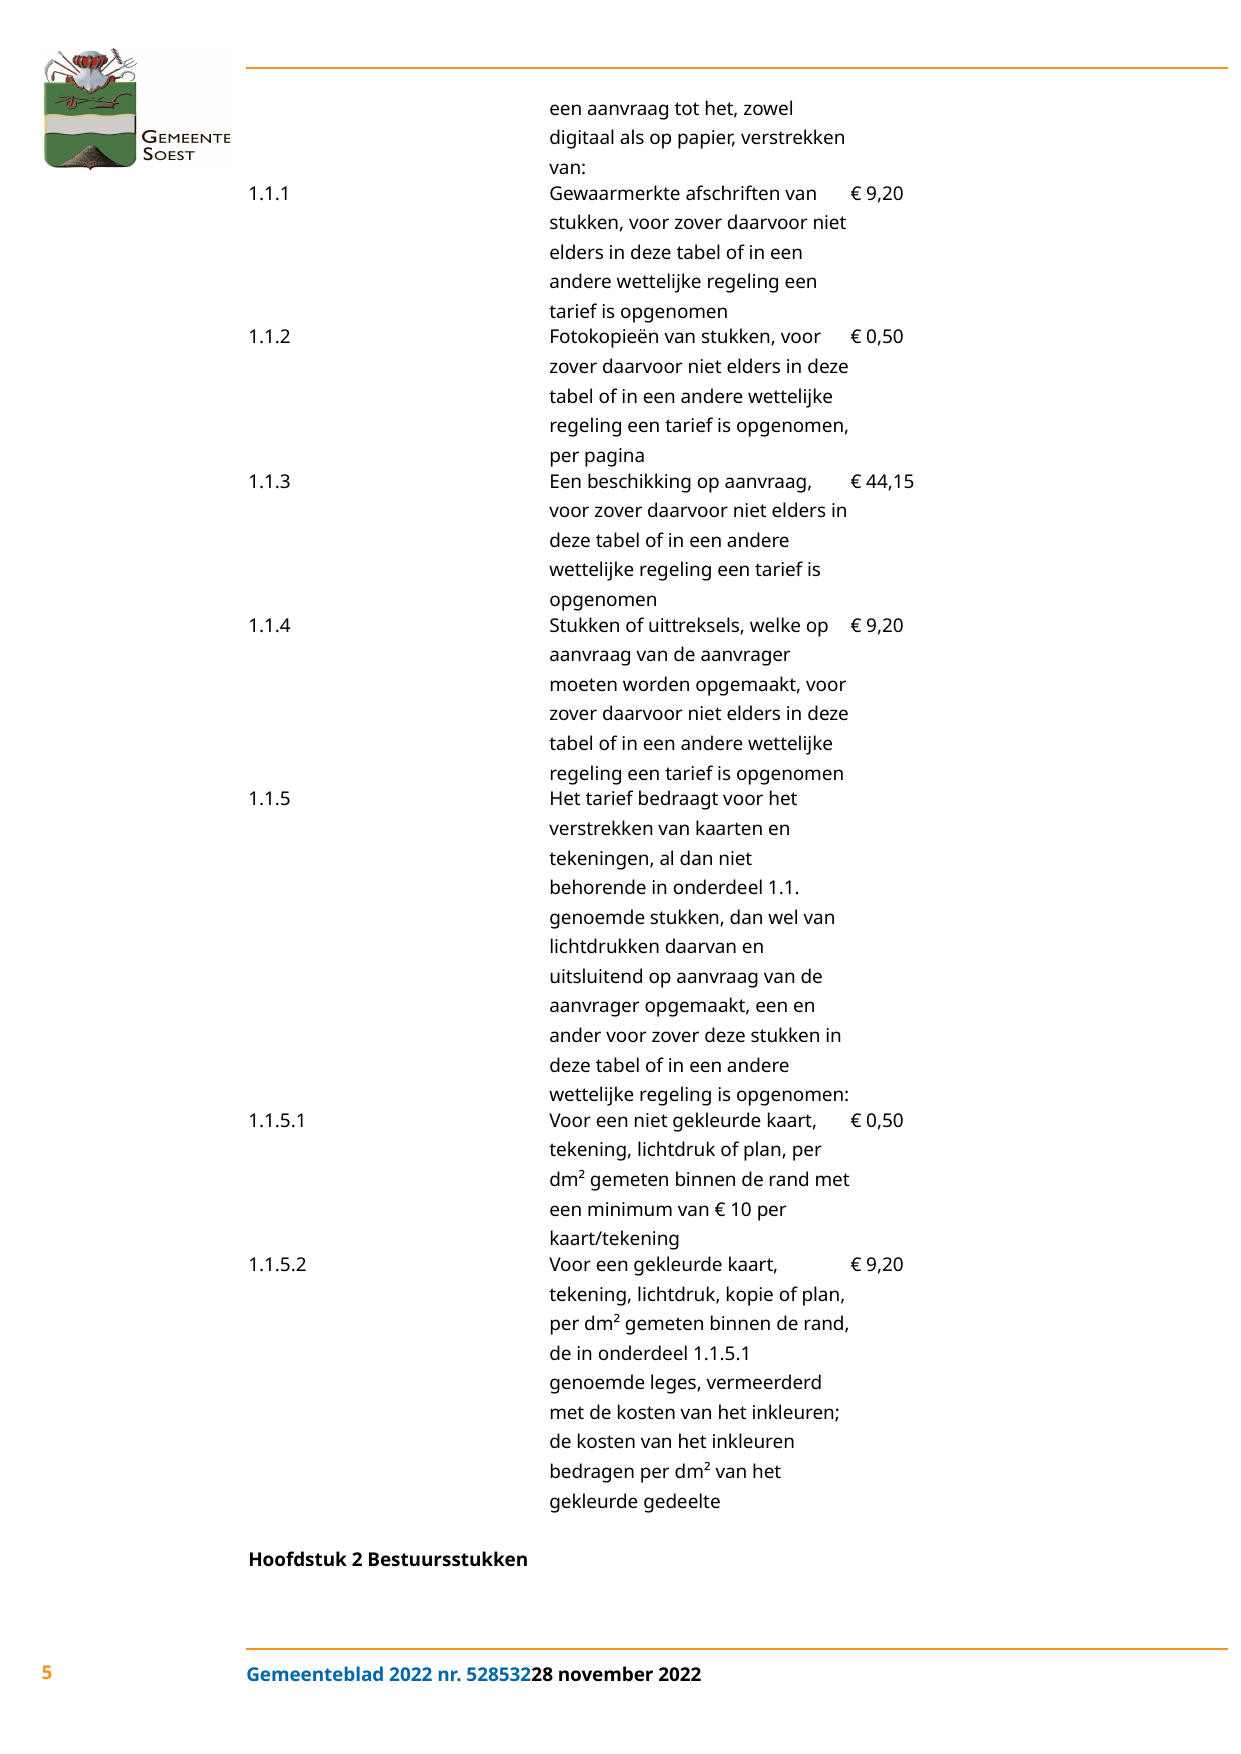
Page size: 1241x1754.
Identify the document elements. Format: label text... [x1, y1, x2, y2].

table_header een aanvraag tot het, zowel digitaal als op papier, verstrekken van: [549, 95, 850, 180]
table_cell € 0,50 [850, 324, 1152, 468]
table_cell 1.1.4 [248, 612, 549, 786]
table_cell Een beschikking op aanvraag, voor zover daarvoor niet elders in deze tabel of in een andere wettelijke regeling een tarief is opgenomen [549, 468, 850, 612]
text Hoofdstuk 2 Bestuursstukken [248, 1546, 1152, 1572]
table_cell Het tarief bedraagt voor het verstrekken van kaarten en tekeningen, al dan niet behorende in onderdeel 1.1. genoemde stukken, dan wel van lichtdrukken daarvan en uitsluitend op aanvraag van de aanvrager opgemaakt, een en ander voor zover deze stukken in deze tabel of in een andere wettelijke regeling is opgenomen: [549, 786, 850, 1107]
table_cell Fotokopieën van stukken, voor zover daarvoor niet elders in deze tabel of in een andere wettelijke regeling een tarief is opgenomen, per pagina [549, 324, 850, 468]
table_cell [850, 786, 1152, 1107]
table_cell € 0,50 [850, 1107, 1152, 1251]
table_cell Stukken of uittreksels, welke op aanvraag van de aanvrager moeten worden opgemaakt, voor zover daarvoor niet elders in deze tabel of in een andere wettelijke regeling een tarief is opgenomen [549, 612, 850, 786]
table_cell 1.1.5 [248, 786, 549, 1107]
table_cell Voor een niet gekleurde kaart, tekening, lichtdruk of plan, per dm² gemeten binnen de rand met een minimum van € 10 per kaart/tekening [549, 1107, 850, 1251]
table_cell € 9,20 [850, 612, 1152, 786]
table_cell € 9,20 [850, 180, 1152, 324]
table_cell Voor een gekleurde kaart, tekening, lichtdruk, kopie of plan, per dm² gemeten binnen de rand, de in onderdeel 1.1.5.1 genoemde leges, vermeerderd met de kosten van het inkleuren; de kosten van het inkleuren bedragen per dm² van het gekleurde gedeelte [549, 1251, 850, 1513]
picture [41, 47, 231, 172]
table_cell 1.1.2 [248, 324, 549, 468]
table_cell 1.1.1 [248, 180, 549, 324]
table_cell 1.1.3 [248, 468, 549, 612]
table_cell Gewaarmerkte afschriften van stukken, voor zover daarvoor niet elders in deze tabel of in een andere wettelijke regeling een tarief is opgenomen [549, 180, 850, 324]
table_cell 1.1.5.2 [248, 1251, 549, 1513]
table_cell € 9,20 [850, 1251, 1152, 1513]
table_cell 1.1.5.1 [248, 1107, 549, 1251]
table_header [850, 95, 1152, 180]
table_cell € 44,15 [850, 468, 1152, 612]
table_header [248, 95, 549, 180]
